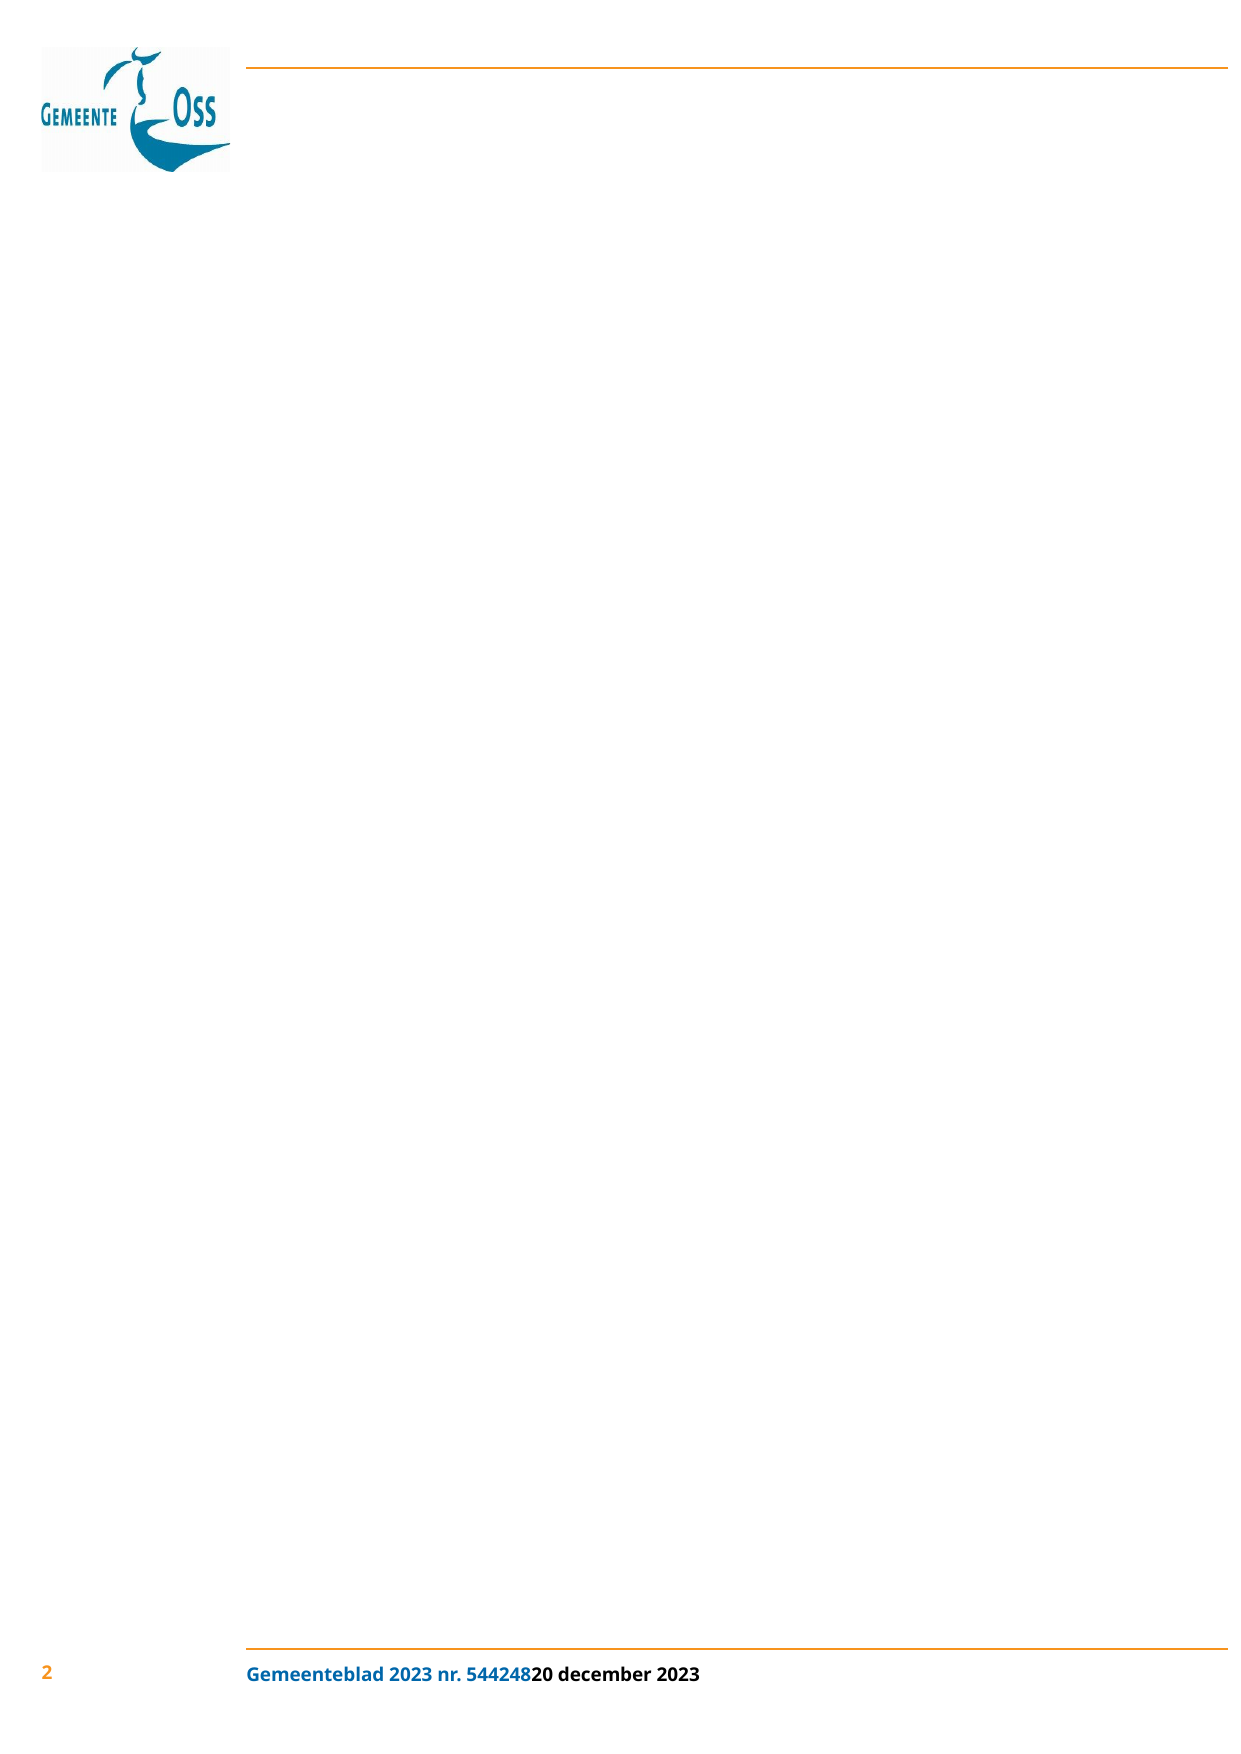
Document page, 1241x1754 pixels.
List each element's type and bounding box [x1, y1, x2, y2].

picture [41, 47, 231, 172]
